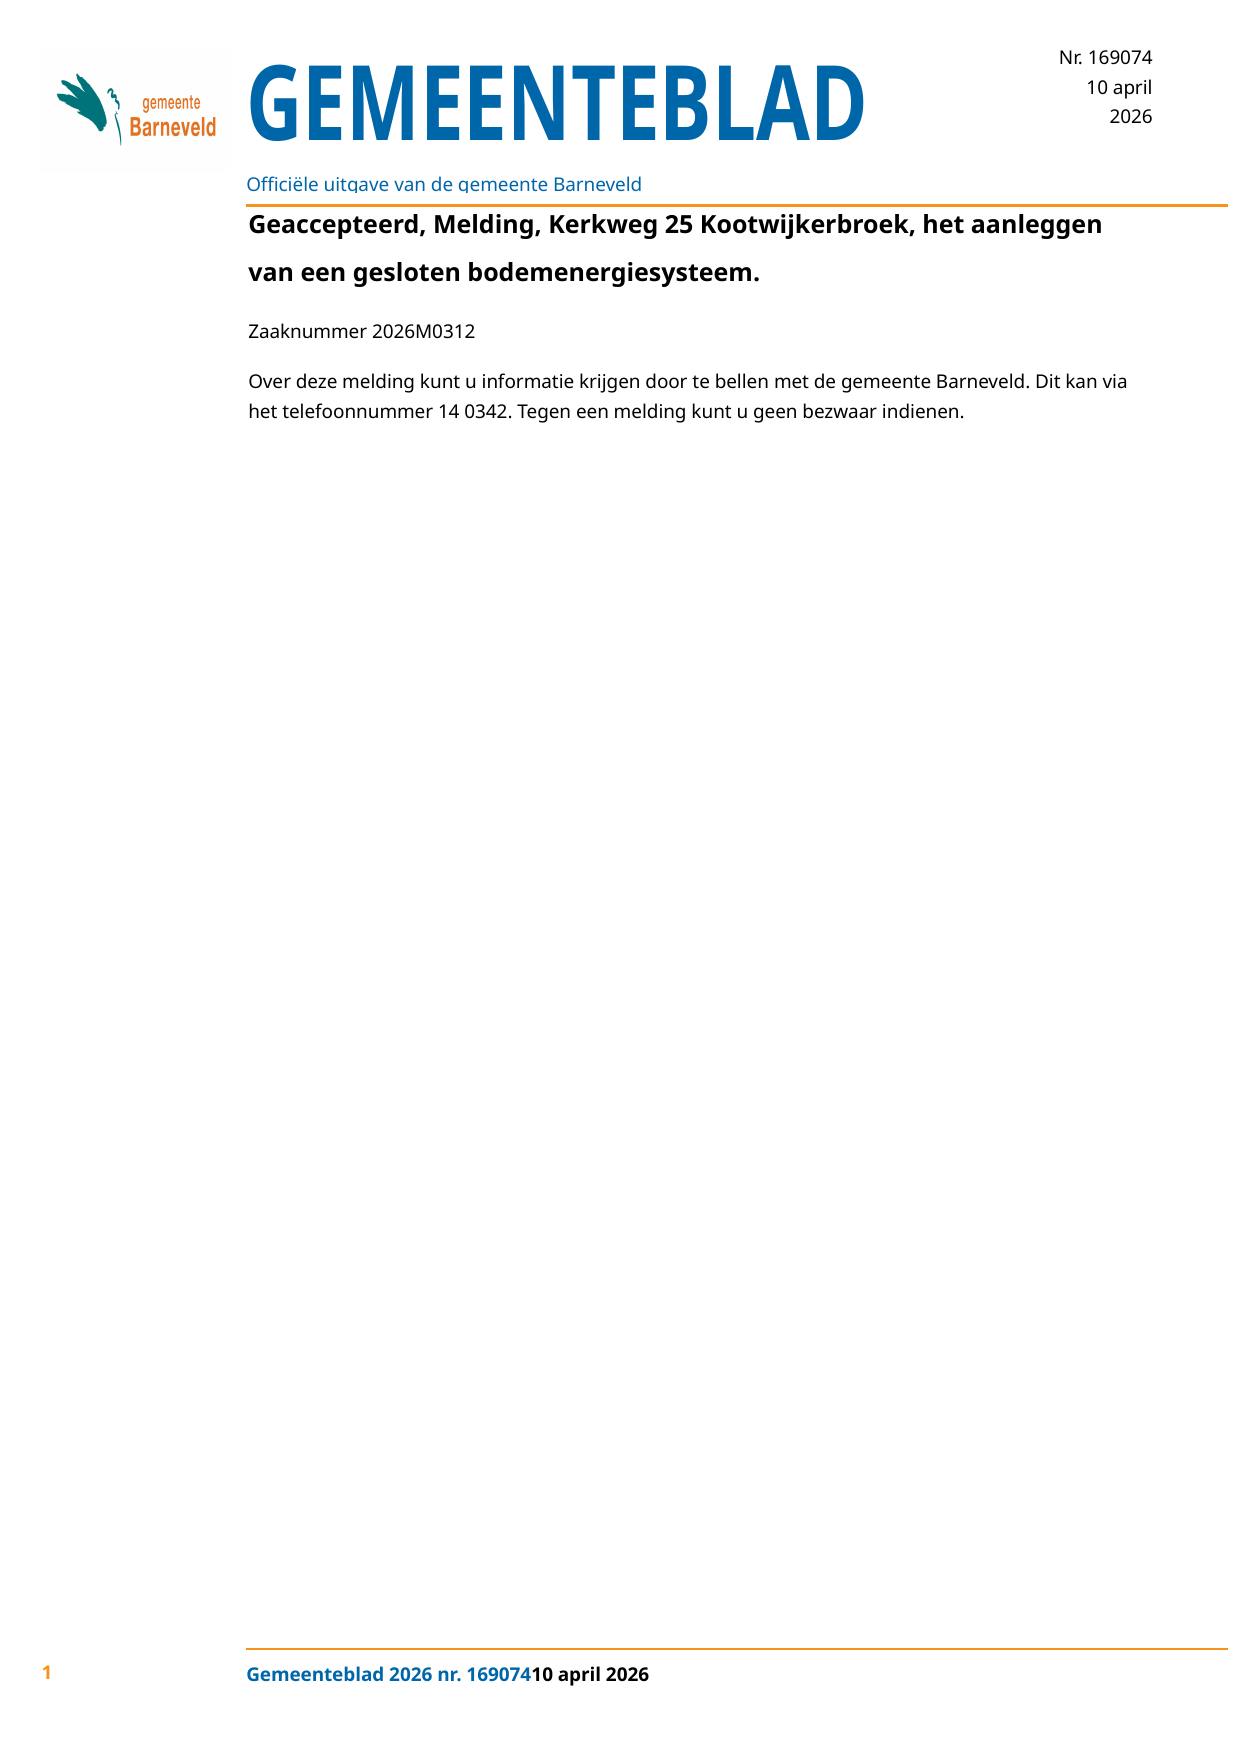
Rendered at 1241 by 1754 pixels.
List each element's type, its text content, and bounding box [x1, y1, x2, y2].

picture [41, 47, 231, 172]
text Zaaknummer 2026M0312 [248, 318, 1152, 344]
text Over deze melding kunt u informatie krijgen door te bellen met de gemeente Barneveld. Dit kan via het telefoonnummer 14 0342. Tegen een melding kunt u geen bezwaar indienen. [248, 368, 1152, 424]
text Geaccepteerd, Melding, Kerkweg 25 Kootwijkerbroek, het aanleggen van een gesloten bodemenergiesysteem. [248, 207, 1152, 288]
